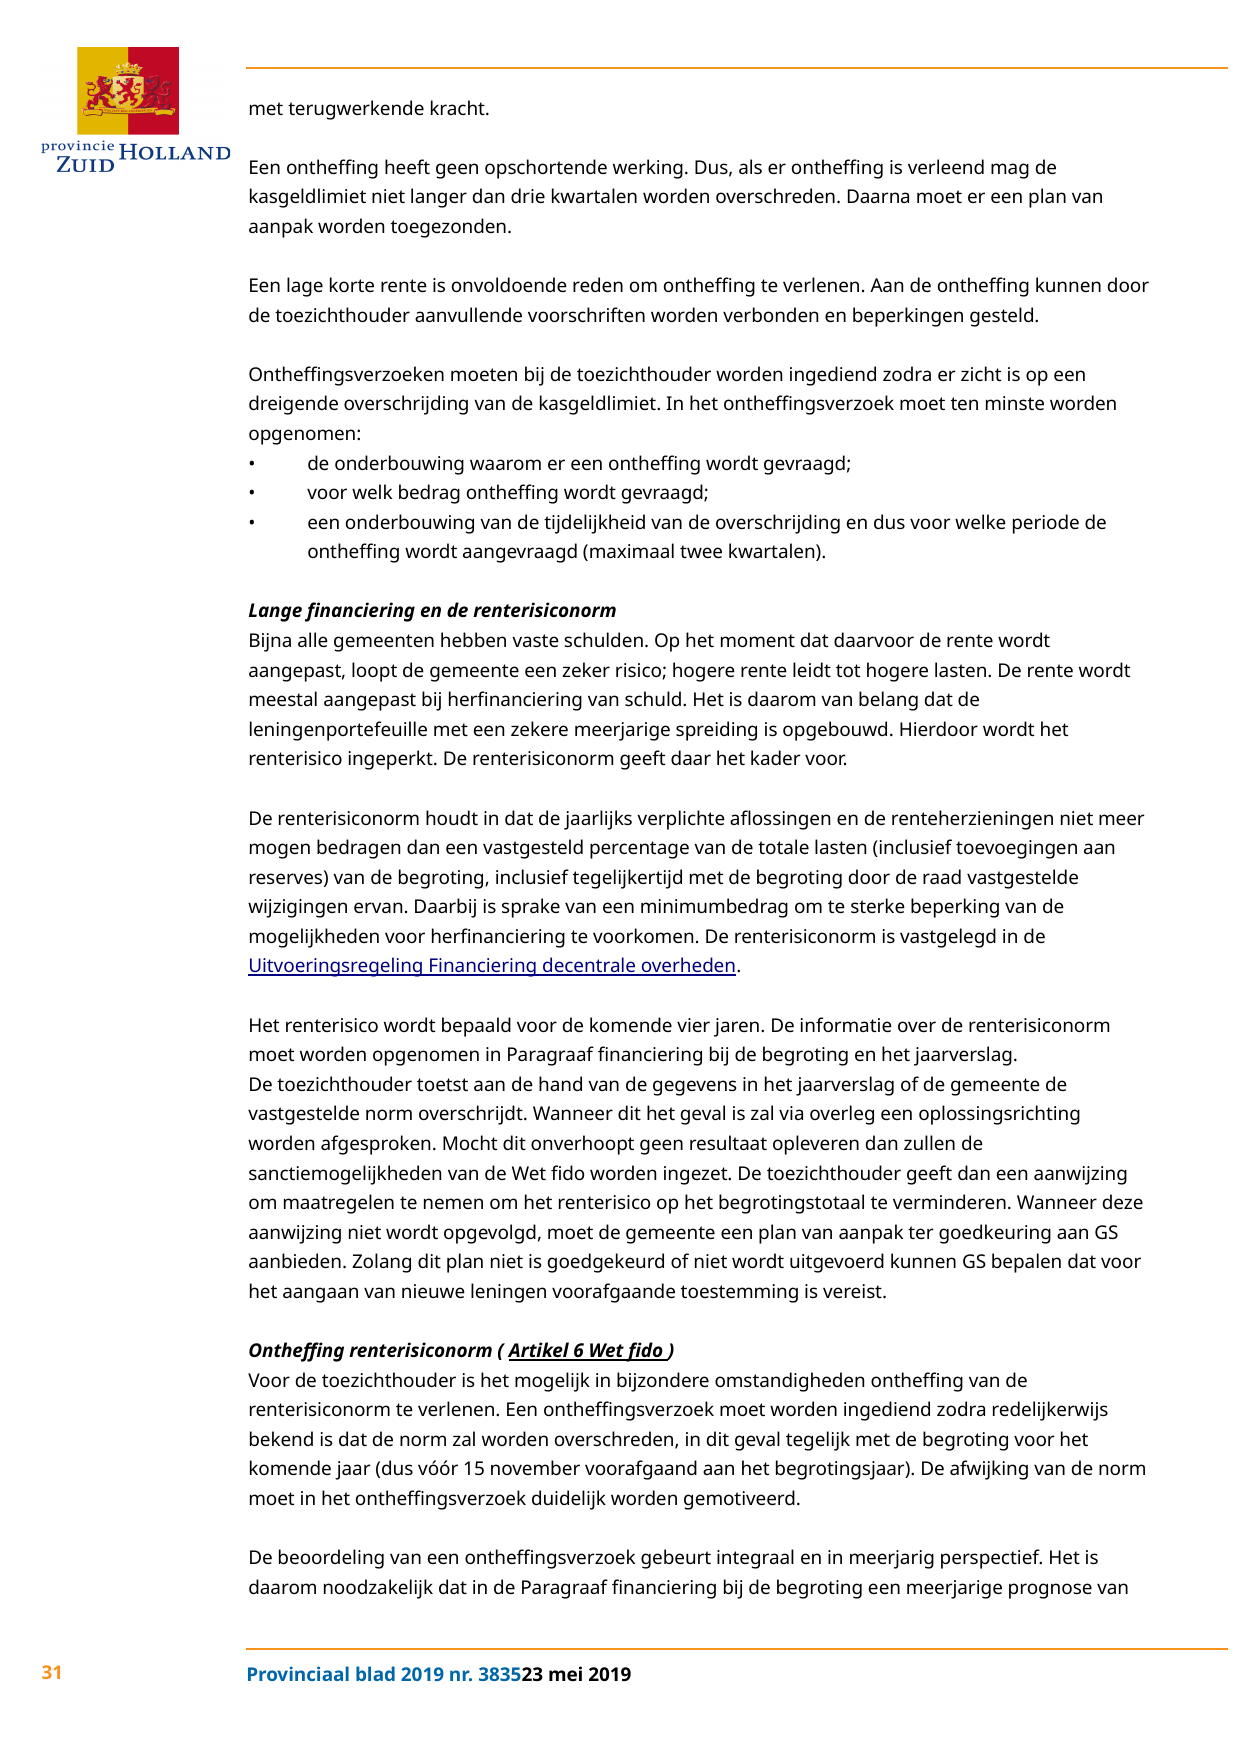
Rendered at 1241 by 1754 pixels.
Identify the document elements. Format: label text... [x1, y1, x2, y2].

text De renterisiconorm houdt in dat de jaarlijks verplichte aflossingen en de renteherzieningen niet meer mogen bedragen dan een vastgesteld percentage van de totale lasten (inclusief toevoegingen aan reserves) van de begroting, inclusief tegelijkertijd met de begroting door de raad vastgestelde wijzigingen ervan. Daarbij is sprake van een minimumbedrag om te sterke beperking van de mogelijkheden voor herfinanciering te voorkomen. De renterisiconorm is vastgelegd in de Uitvoeringsregeling Financiering decentrale overheden. [248, 805, 1152, 978]
text De toezichthouder toetst aan de hand van de gegevens in het jaarverslag of de gemeente de vastgestelde norm overschrijdt. Wanneer dit het geval is zal via overleg een oplossingsrichting worden afgesproken. Mocht dit onverhoopt geen resultaat opleveren dan zullen de sanctiemogelijkheden van de Wet fido worden ingezet. De toezichthouder geeft dan een aanwijzing om maatregelen te nemen om het renterisico op het begrotingstotaal te verminderen. Wanneer deze aanwijzing niet wordt opgevolgd, moet de gemeente een plan van aanpak ter goedkeuring aan GS aanbieden. Zolang dit plan niet is goedgekeurd of niet wordt uitgevoerd kunnen GS bepalen dat voor het aangaan van nieuwe leningen voorafgaande toestemming is vereist. [248, 1071, 1152, 1304]
text Een lage korte rente is onvoldoende reden om ontheffing te verlenen. Aan de ontheffing kunnen door de toezichthouder aanvullende voorschriften worden verbonden en beperkingen gesteld. [248, 272, 1152, 328]
list een onderbouwing van de tijdelijkheid van de overschrijding en dus voor welke periode de ontheffing wordt aangevraagd (maximaal twee kwartalen). [248, 509, 1152, 564]
text Ontheffingsverzoeken moeten bij de toezichthouder worden ingediend zodra er zicht is op een dreigende overschrijding van de kasgeldlimiet. In het ontheffingsverzoek moet ten minste worden opgenomen: [248, 361, 1152, 446]
text met terugwerkende kracht. [248, 95, 1152, 121]
list voor welk bedrag ontheffing wordt gevraagd; [248, 479, 1152, 505]
text Een ontheffing heeft geen opschortende werking. Dus, als er ontheffing is verleend mag de kasgeldlimiet niet langer dan drie kwartalen worden overschreden. Daarna moet er een plan van aanpak worden toegezonden. [248, 154, 1152, 239]
list de onderbouwing waarom er een ontheffing wordt gevraagd; [248, 450, 1152, 476]
text Lange financiering en de renterisiconorm [248, 598, 1152, 623]
picture [41, 47, 231, 172]
text Het renterisico wordt bepaald voor de komende vier jaren. De informatie over de renterisiconorm moet worden opgenomen in Paragraaf financiering bij de begroting en het jaarverslag. [248, 1012, 1152, 1067]
text Bijna alle gemeenten hebben vaste schulden. Op het moment dat daarvoor de rente wordt aangepast, loopt de gemeente een zeker risico; hogere rente leidt tot hogere lasten. De rente wordt meestal aangepast bij herfinanciering van schuld. Het is daarom van belang dat de leningenportefeuille met een zekere meerjarige spreiding is opgebouwd. Hierdoor wordt het renterisico ingeperkt. De renterisiconorm geeft daar het kader voor. [248, 627, 1152, 771]
text Voor de toezichthouder is het mogelijk in bijzondere omstandigheden ontheffing van de renterisiconorm te verlenen. Een ontheffingsverzoek moet worden ingediend zodra redelijkerwijs bekend is dat de norm zal worden overschreden, in dit geval tegelijk met de begroting voor het komende jaar (dus vóór 15 november voorafgaand aan het begrotingsjaar). De afwijking van de norm moet in het ontheffingsverzoek duidelijk worden gemotiveerd. [248, 1367, 1152, 1511]
text Ontheffing renterisiconorm ( Artikel 6 Wet fido ) [248, 1337, 1152, 1363]
text De beoordeling van een ontheffingsverzoek gebeurt integraal en in meerjarig perspectief. Het is daarom noodzakelijk dat in de Paragraaf financiering bij de begroting een meerjarige prognose van [248, 1544, 1152, 1600]
